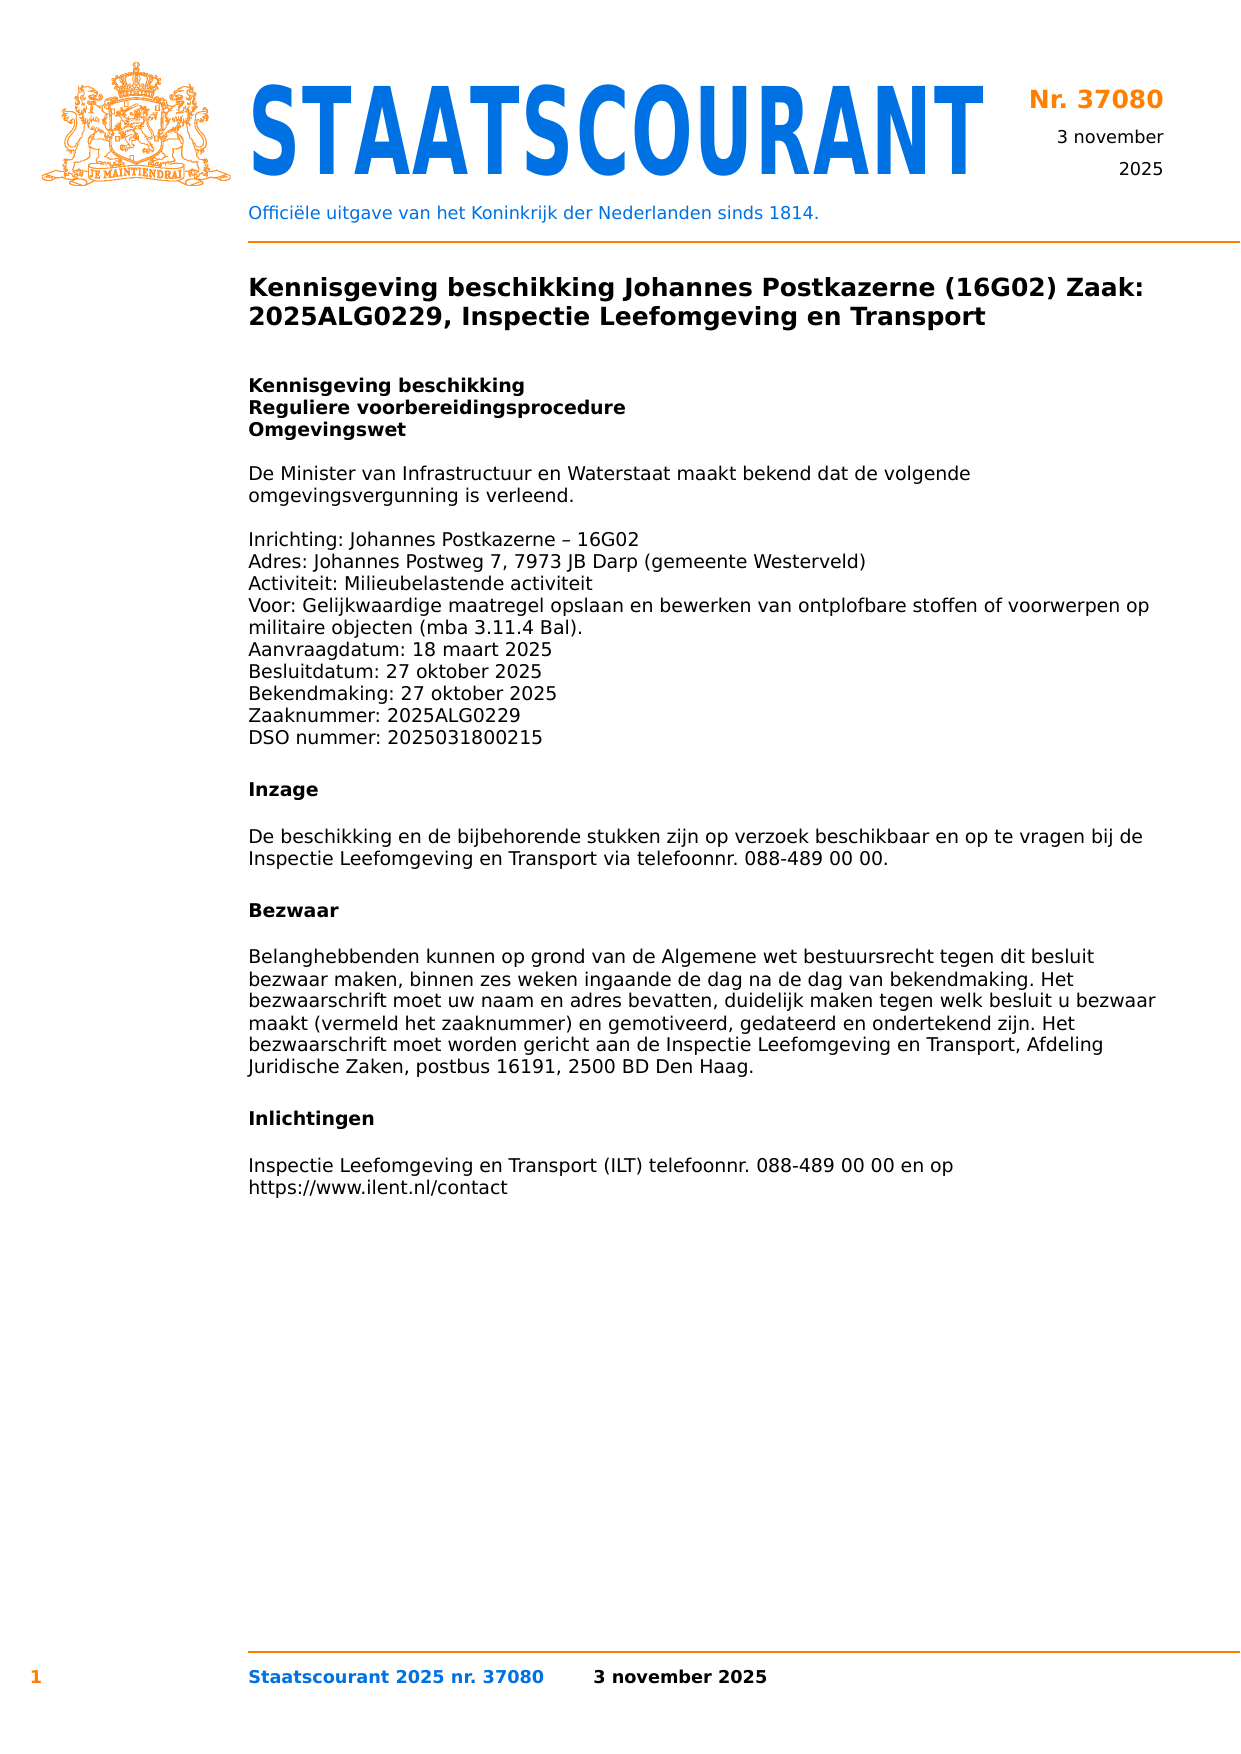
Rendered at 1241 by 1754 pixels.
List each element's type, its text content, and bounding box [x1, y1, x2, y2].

text DSO nummer: 2025031800215 [248, 727, 1163, 748]
table_header STAATSCOURANT [248, 62, 998, 203]
table_cell 2025 [998, 153, 1240, 203]
text Omgevingswet [248, 419, 1163, 441]
text Zaaknummer: 2025ALG0229 [248, 704, 1163, 727]
table_cell Officiële uitgave van het Koninkrijk der Nederlanden sinds 1814. [248, 203, 1240, 241]
subtitle Kennisgeving beschikking Johannes Postkazerne (16G02) Zaak: 2025ALG0229, Inspectie Leefomgeving en Transport [248, 273, 1163, 331]
table_cell 3 november [998, 121, 1240, 153]
text Belanghebbenden kunnen op grond van de Algemene wet bestuursrecht tegen dit besluit bezwaar maken, binnen zes weken ingaande de dag na de dag van bekendmaking. Het bezwaarschrift moet uw naam en adres bevatten, duidelijk maken tegen welk besluit u bezwaar maakt (vermeld het zaaknummer) en gemotiveerd, gedateerd en ondertekend zijn. Het bezwaarschrift moet worden gericht aan de Inspectie Leefomgeving en Transport, Afdeling Juridische Zaken, postbus 16191, 2500 BD Den Haag. [248, 946, 1163, 1078]
subtitle Inzage [248, 778, 1163, 801]
picture [41, 62, 231, 186]
text Adres: Johannes Postweg 7, 7973 JB Darp (gemeente Westerveld) [248, 551, 1163, 573]
text Bekendmaking: 27 oktober 2025 [248, 683, 1163, 704]
table_header [25, 62, 248, 241]
table_header Nr. 37080 [998, 62, 1240, 121]
subtitle Bezwaar [248, 899, 1163, 921]
text De beschikking en de bijbehorende stukken zijn op verzoek beschikbaar en op te vragen bij de Inspectie Leefomgeving en Transport via telefoonnr. 088-489 00 00. [248, 826, 1163, 869]
text Inrichting: Johannes Postkazerne – 16G02 [248, 529, 1163, 551]
text Reguliere voorbereidingsprocedure [248, 397, 1163, 419]
text Inspectie Leefomgeving en Transport (ILT) telefoonnr. 088-489 00 00 en op https://www.ilent.nl/contact [248, 1155, 1163, 1199]
subtitle Inlichtingen [248, 1108, 1163, 1130]
text Activiteit: Milieubelastende activiteit [248, 573, 1163, 595]
text Kennisgeving beschikking [248, 375, 1163, 397]
text Besluitdatum: 27 oktober 2025 [248, 661, 1163, 683]
text Aanvraagdatum: 18 maart 2025 [248, 639, 1163, 661]
text De Minister van Infrastructuur en Waterstaat maakt bekend dat de volgende omgevingsvergunning is verleend. [248, 463, 1163, 507]
text Voor: Gelijkwaardige maatregel opslaan en bewerken van ontplofbare stoffen of voorwerpen op militaire objecten (mba 3.11.4 Bal). [248, 595, 1163, 639]
